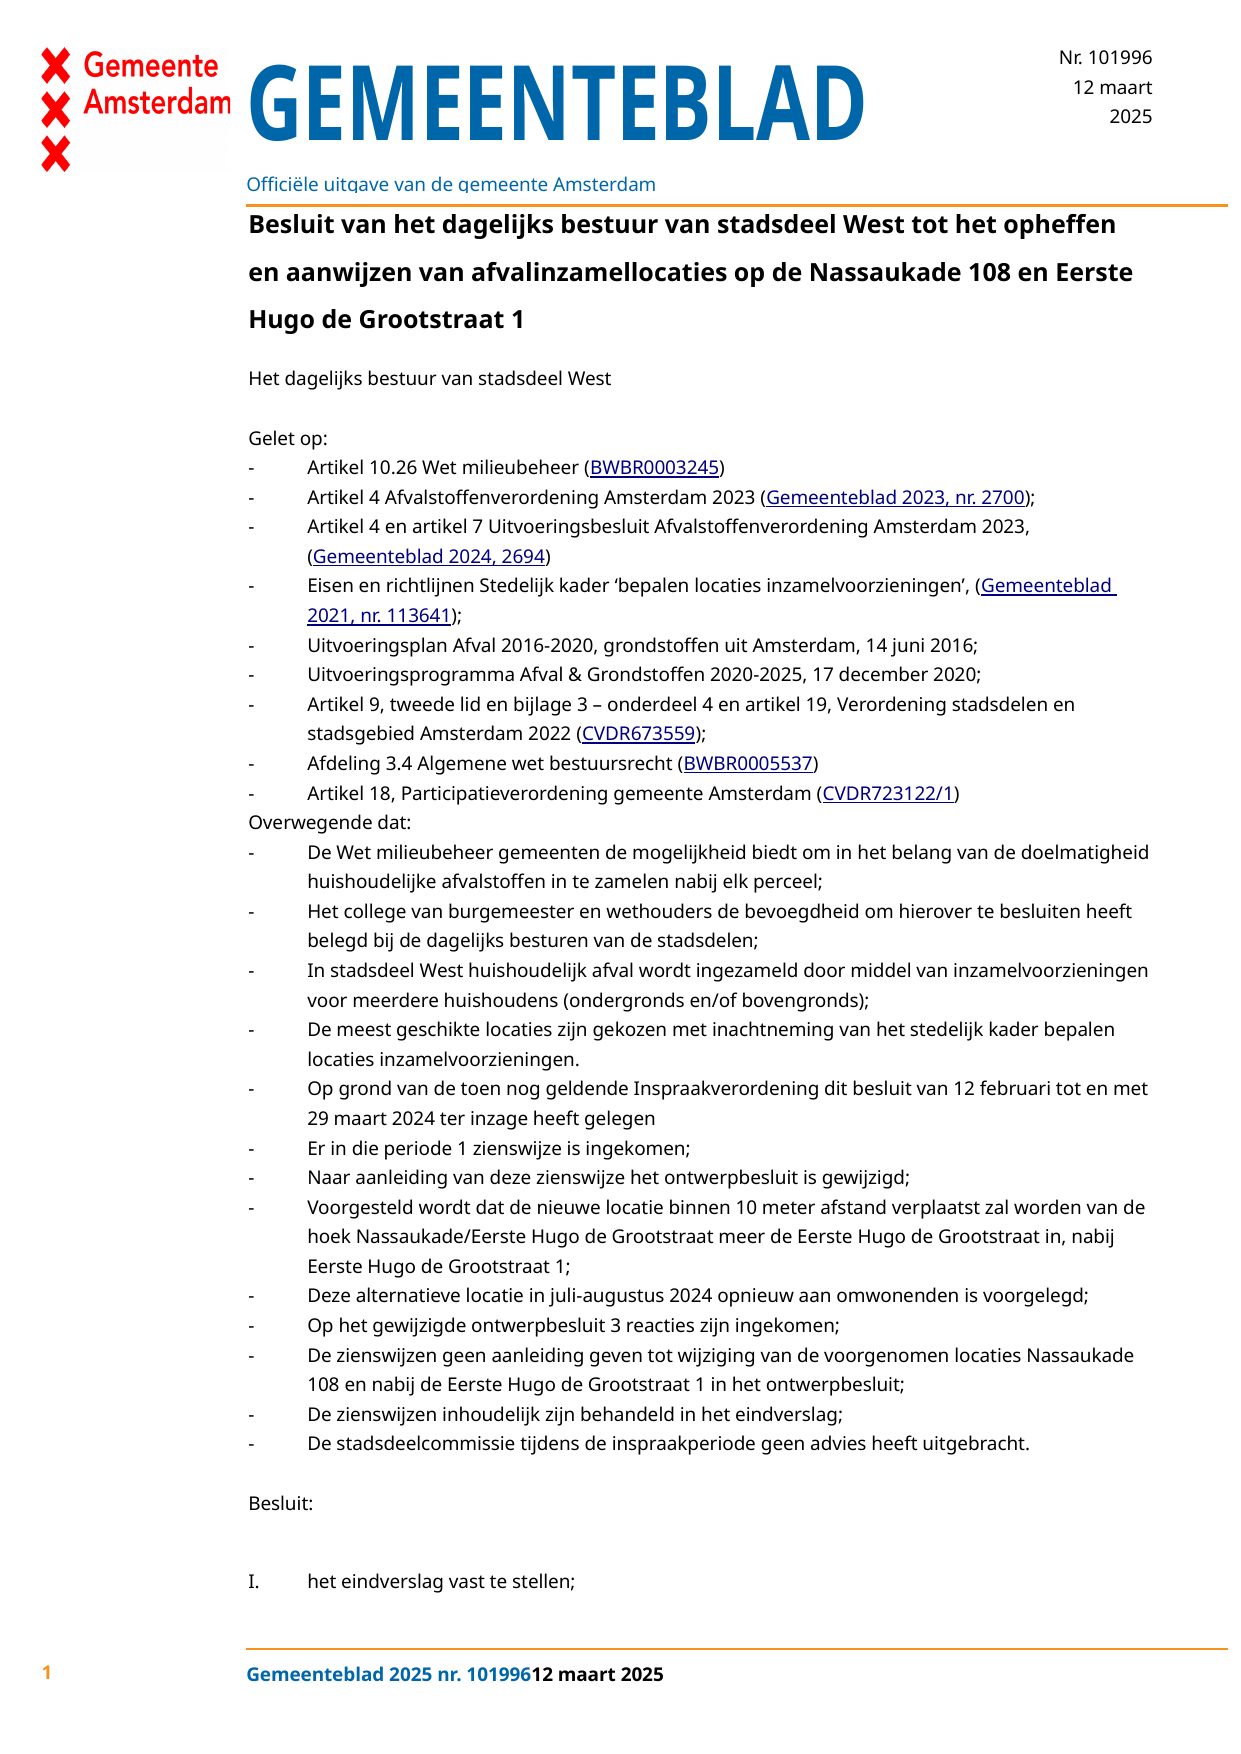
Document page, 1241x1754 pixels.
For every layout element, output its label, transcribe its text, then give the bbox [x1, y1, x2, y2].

list het eindverslag vast te stellen; [248, 1568, 1152, 1594]
list Er in die periode 1 zienswijze is ingekomen; [248, 1135, 1152, 1160]
list De Wet milieubeheer gemeenten de mogelijkheid biedt om in het belang van de doelmatigheid huishoudelijke afvalstoffen in te zamelen nabij elk perceel; [248, 839, 1152, 894]
list Op grond van de toen nog geldende Inspraakverordening dit besluit van 12 februari tot en met 29 maart 2024 ter inzage heeft gelegen [248, 1076, 1152, 1131]
list Artikel 18, Participatieverordening gemeente Amsterdam (CVDR723122/1) [248, 780, 1152, 805]
list Eisen en richtlijnen Stedelijk kader ‘bepalen locaties inzamelvoorzieningen’, (Gemeenteblad 2021, nr. 113641); [248, 573, 1152, 628]
list Voorgesteld wordt dat de nieuwe locatie binnen 10 meter afstand verplaatst zal worden van de hoek Nassaukade/Eerste Hugo de Grootstraat meer de Eerste Hugo de Grootstraat in, nabij Eerste Hugo de Grootstraat 1; [248, 1194, 1152, 1279]
text Overwegende dat: [248, 809, 1152, 835]
list Deze alternatieve locatie in juli-augustus 2024 opnieuw aan omwonenden is voorgelegd; [248, 1283, 1152, 1308]
list De zienswijzen geen aanleiding geven tot wijziging van de voorgenomen locaties Nassaukade 108 en nabij de Eerste Hugo de Grootstraat 1 in het ontwerpbesluit; [248, 1342, 1152, 1397]
list Naar aanleiding van deze zienswijze het ontwerpbesluit is gewijzigd; [248, 1164, 1152, 1190]
text Besluit: [248, 1490, 1152, 1515]
text Besluit van het dagelijks bestuur van stadsdeel West tot het opheffen en aanwijzen van afvalinzamellocaties op de Nassaukade 108 en Eerste Hugo de Grootstraat 1 [248, 207, 1152, 336]
list De stadsdeelcommissie tijdens de inspraakperiode geen advies heeft uitgebracht. [248, 1431, 1152, 1456]
list Afdeling 3.4 Algemene wet bestuursrecht (BWBR0005537) [248, 750, 1152, 776]
list Artikel 10.26 Wet milieubeheer (BWBR0003245) [248, 454, 1152, 480]
list Uitvoeringsplan Afval 2016-2020, grondstoffen uit Amsterdam, 14 juni 2016; [248, 632, 1152, 657]
list Uitvoeringsprogramma Afval & Grondstoffen 2020-2025, 17 december 2020; [248, 661, 1152, 687]
text Het dagelijks bestuur van stadsdeel West [248, 366, 1152, 391]
list Het college van burgemeester en wethouders de bevoegdheid om hierover te besluiten heeft belegd bij de dagelijks besturen van de stadsdelen; [248, 898, 1152, 953]
list In stadsdeel West huishoudelijk afval wordt ingezameld door middel van inzamelvoorzieningen voor meerdere huishoudens (ondergronds en/of bovengronds); [248, 957, 1152, 1012]
list De meest geschikte locaties zijn gekozen met inachtneming van het stedelijk kader bepalen locaties inzamelvoorzieningen. [248, 1016, 1152, 1072]
list Artikel 4 Afvalstoffenverordening Amsterdam 2023 (Gemeenteblad 2023, nr. 2700); [248, 484, 1152, 509]
list Artikel 9, tweede lid en bijlage 3 – onderdeel 4 en artikel 19, Verordening stadsdelen en stadsgebied Amsterdam 2022 (CVDR673559); [248, 691, 1152, 746]
list Op het gewijzigde ontwerpbesluit 3 reacties zijn ingekomen; [248, 1312, 1152, 1338]
list De zienswijzen inhoudelijk zijn behandeld in het eindverslag; [248, 1401, 1152, 1427]
list Artikel 4 en artikel 7 Uitvoeringsbesluit Afvalstoffenverordening Amsterdam 2023, (Gemeenteblad 2024, 2694) [248, 513, 1152, 569]
picture [41, 47, 231, 172]
text Gelet op: [248, 425, 1152, 450]
